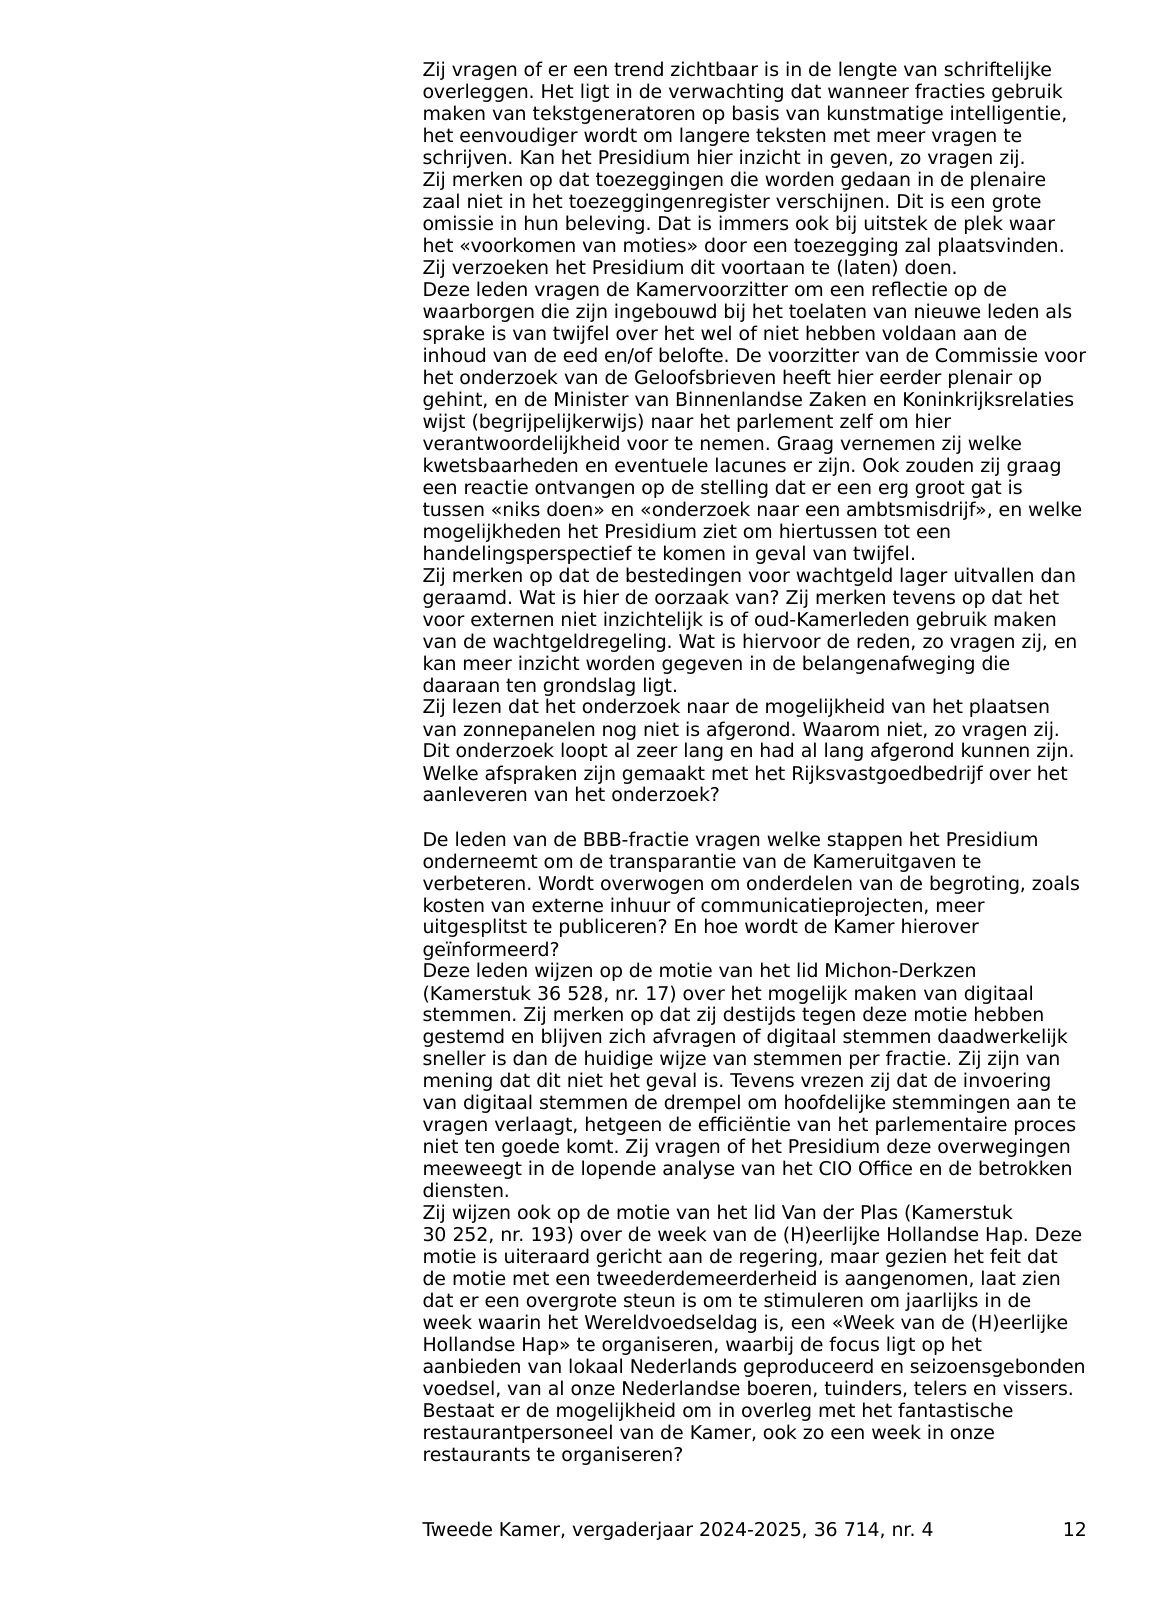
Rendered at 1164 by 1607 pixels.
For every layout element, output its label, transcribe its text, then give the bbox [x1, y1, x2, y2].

text Zij wijzen ook op de motie van het lid Van der Plas (Kamerstuk 30 252, nr. 193) over de week van de (H)eerlijke Hollandse Hap. Deze motie is uiteraard gericht aan de regering, maar gezien het feit dat de motie met een tweederdemeerderheid is aangenomen, laat zien dat er een overgrote steun is om te stimuleren om jaarlijks in de week waarin het Wereldvoedseldag is, een «Week van de (H)eerlijke Hollandse Hap» te organiseren, waarbij de focus ligt op het aanbieden van lokaal Nederlands geproduceerd en seizoensgebonden voedsel, van al onze Nederlandse boeren, tuinders, telers en vissers. Bestaat er de mogelijkheid om in overleg met het fantastische restaurantpersoneel van de Kamer, ook zo een week in onze restaurants te organiseren? [422, 1202, 1087, 1466]
text Deze leden wijzen op de motie van het lid Michon-Derkzen (Kamerstuk 36 528, nr. 17) over het mogelijk maken van digitaal stemmen. Zij merken op dat zij destijds tegen deze motie hebben gestemd en blijven zich afvragen of digitaal stemmen daadwerkelijk sneller is dan de huidige wijze van stemmen per fractie. Zij zijn van mening dat dit niet het geval is. Tevens vrezen zij dat de invoering van digitaal stemmen de drempel om hoofdelijke stemmingen aan te vragen verlaagt, hetgeen de efficiëntie van het parlementaire proces niet ten goede komt. Zij vragen of het Presidium deze overwegingen meeweegt in de lopende analyse van het CIO Office en de betrokken diensten. [422, 960, 1087, 1202]
text Zij merken op dat de bestedingen voor wachtgeld lager uitvallen dan geraamd. Wat is hier de oorzaak van? Zij merken tevens op dat het voor externen niet inzichtelijk is of oud-Kamerleden gebruik maken van de wachtgeldregeling. Wat is hiervoor de reden, zo vragen zij, en kan meer inzicht worden gegeven in de belangenafweging die daaraan ten grondslag ligt. [422, 564, 1087, 696]
text Deze leden vragen de Kamervoorzitter om een reflectie op de waarborgen die zijn ingebouwd bij het toelaten van nieuwe leden als sprake is van twijfel over het wel of niet hebben voldaan aan de inhoud van de eed en/of belofte. De voorzitter van de Commissie voor het onderzoek van de Geloofsbrieven heeft hier eerder plenair op gehint, en de Minister van Binnenlandse Zaken en Koninkrijksrelaties wijst (begrijpelijkerwijs) naar het parlement zelf om hier verantwoordelijkheid voor te nemen. Graag vernemen zij welke kwetsbaarheden en eventuele lacunes er zijn. Ook zouden zij graag een reactie ontvangen op de stelling dat er een erg groot gat is tussen «niks doen» en «onderzoek naar een ambtsmisdrijf», en welke mogelijkheden het Presidium ziet om hiertussen tot een handelingsperspectief te komen in geval van twijfel. [422, 279, 1087, 564]
text Zij merken op dat toezeggingen die worden gedaan in de plenaire zaal niet in het toezeggingenregister verschijnen. Dit is een grote omissie in hun beleving. Dat is immers ook bij uitstek de plek waar het «voorkomen van moties» door een toezegging zal plaatsvinden. Zij verzoeken het Presidium dit voortaan te (laten) doen. [422, 169, 1087, 279]
text Zij vragen of er een trend zichtbaar is in de lengte van schriftelijke overleggen. Het ligt in de verwachting dat wanneer fracties gebruik maken van tekstgeneratoren op basis van kunstmatige intelligentie, het eenvoudiger wordt om langere teksten met meer vragen te schrijven. Kan het Presidium hier inzicht in geven, zo vragen zij. [422, 59, 1087, 169]
text De leden van de BBB-fractie vragen welke stappen het Presidium onderneemt om de transparantie van de Kameruitgaven te verbeteren. Wordt overwogen om onderdelen van de begroting, zoals kosten van externe inhuur of communicatieprojecten, meer uitgesplitst te publiceren? En hoe wordt de Kamer hierover geïnformeerd? [422, 828, 1087, 960]
text Zij lezen dat het onderzoek naar de mogelijkheid van het plaatsen van zonnepanelen nog niet is afgerond. Waarom niet, zo vragen zij. Dit onderzoek loopt al zeer lang en had al lang afgerond kunnen zijn. Welke afspraken zijn gemaakt met het Rijksvastgoedbedrijf over het aanleveren van het onderzoek? [422, 696, 1087, 806]
